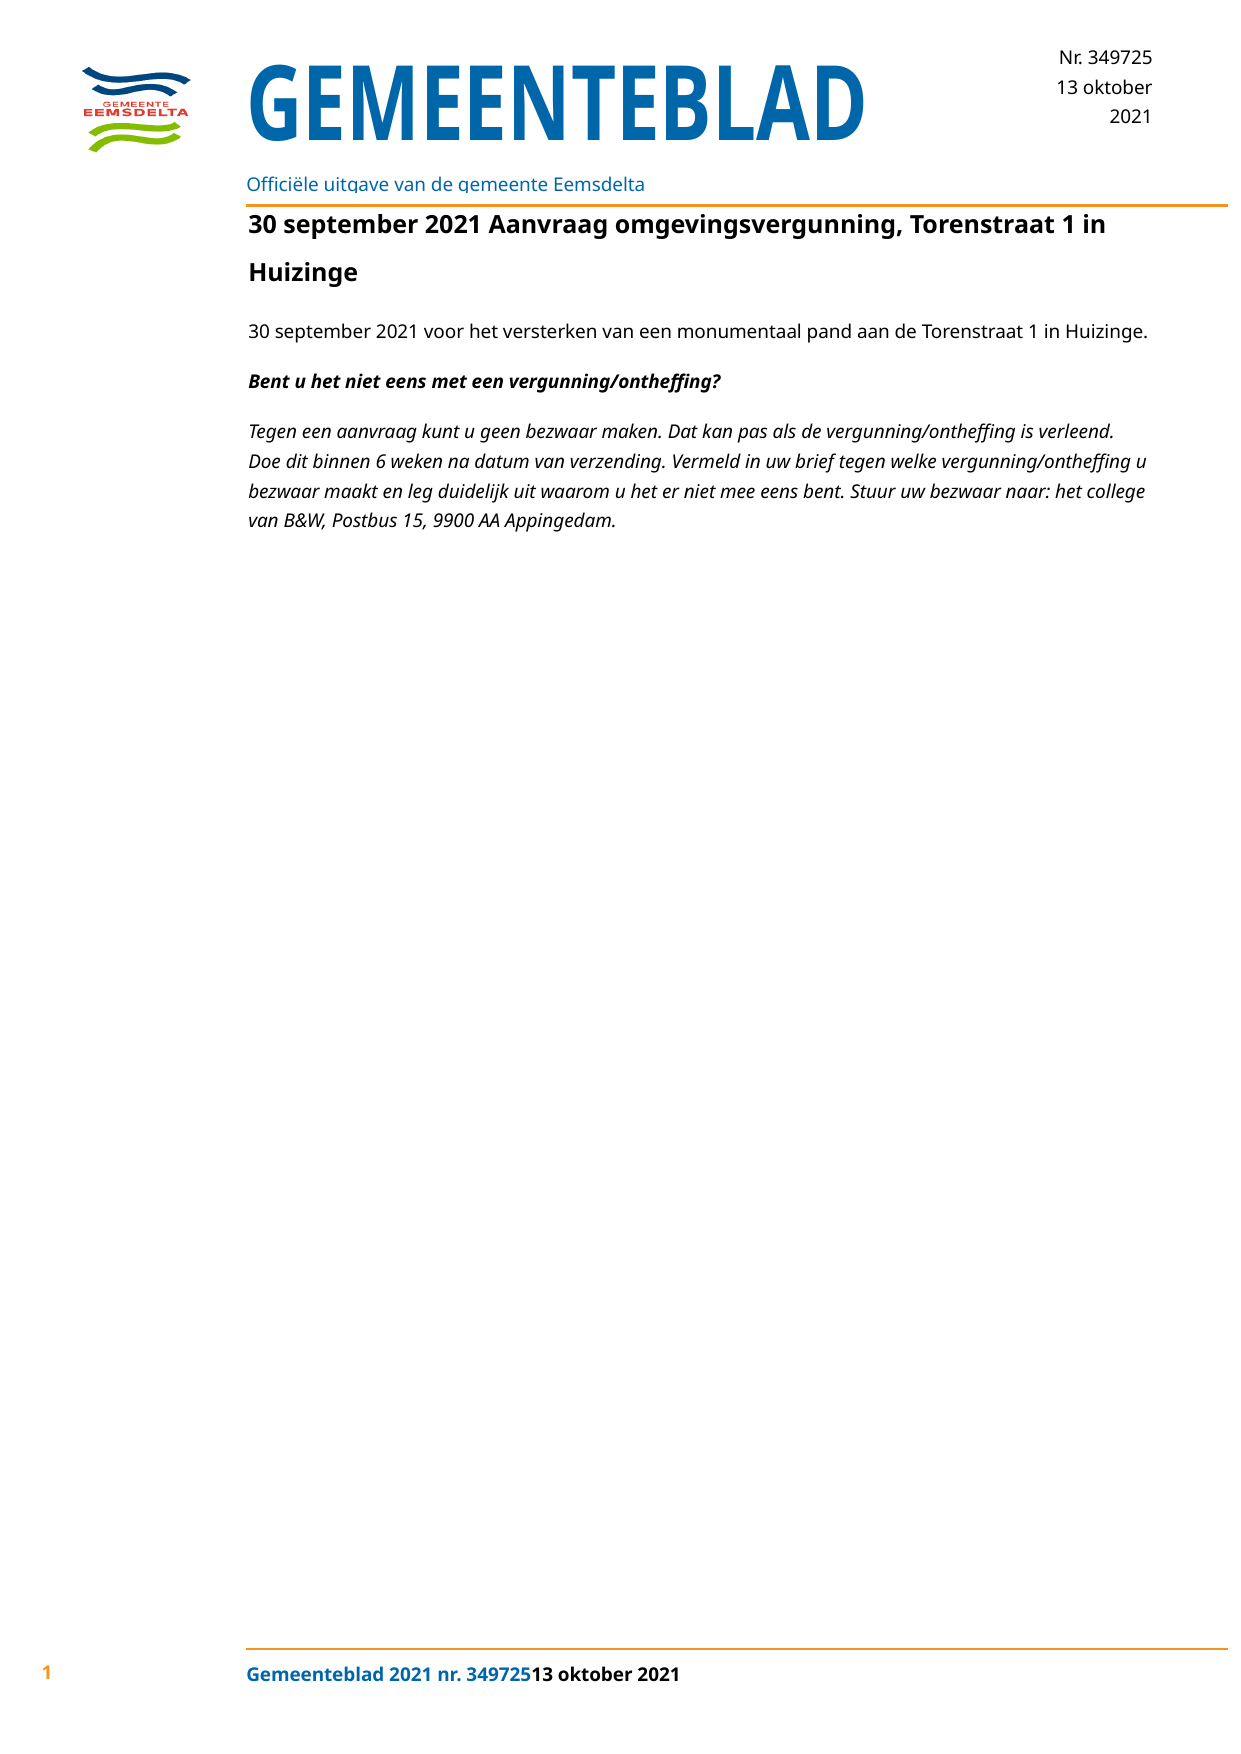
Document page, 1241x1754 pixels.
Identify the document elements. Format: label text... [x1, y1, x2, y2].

text Tegen een aanvraag kunt u geen bezwaar maken. Dat kan pas als de vergunning/ontheffing is verleend. Doe dit binnen 6 weken na datum van verzending. Vermeld in uw brief tegen welke vergunning/ontheffing u bezwaar maakt en leg duidelijk uit waarom u het er niet mee eens bent. Stuur uw bezwaar naar: het college van B&W, Postbus 15, 9900 AA Appingedam. [248, 419, 1152, 533]
text Bent u het niet eens met een vergunning/ontheffing? [248, 368, 1152, 394]
text 30 september 2021 Aanvraag omgevingsvergunning, Torenstraat 1 in Huizinge [248, 207, 1152, 288]
picture [41, 47, 231, 172]
text 30 september 2021 voor het versterken van een monumentaal pand aan de Torenstraat 1 in Huizinge. [248, 318, 1152, 344]
